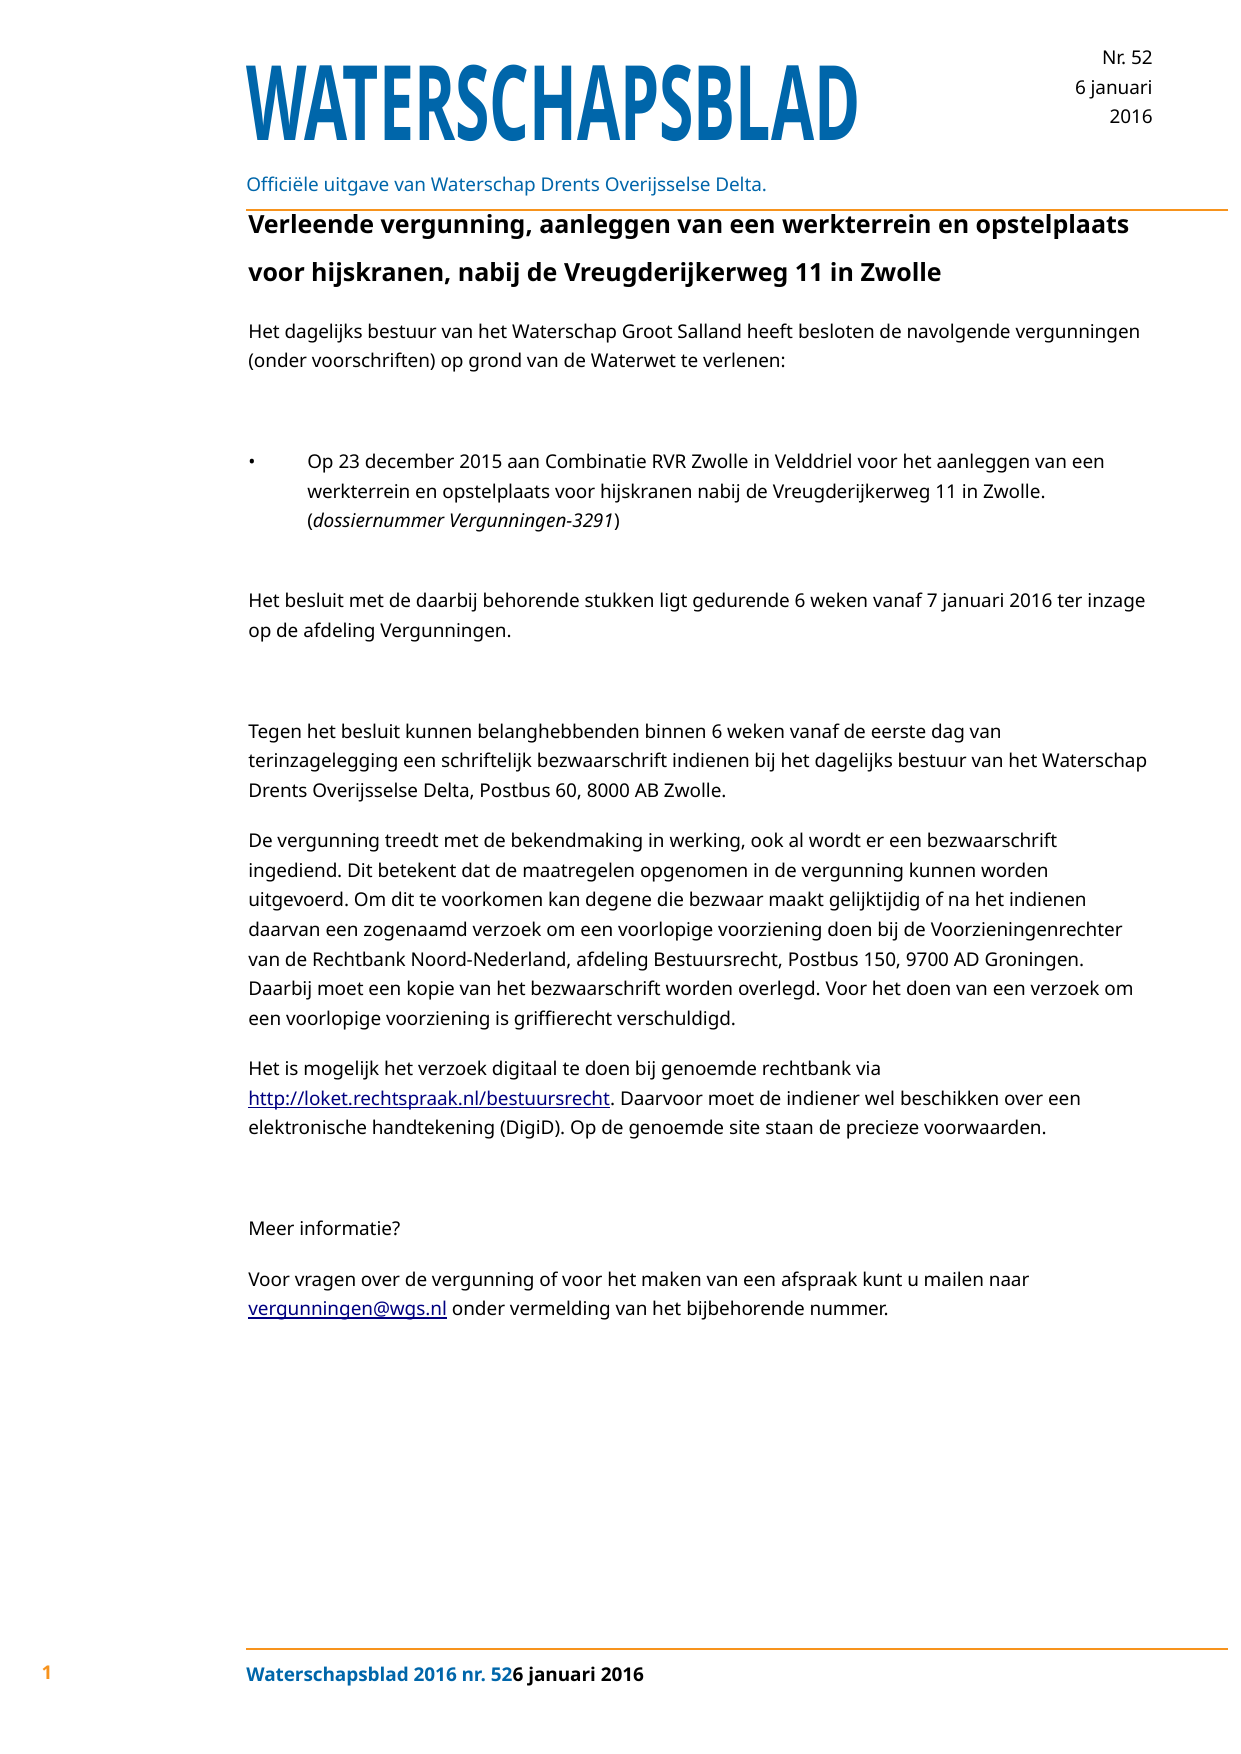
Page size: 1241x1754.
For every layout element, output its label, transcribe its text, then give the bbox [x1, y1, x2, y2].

text Het dagelijks bestuur van het Waterschap Groot Salland heeft besloten de navolgende vergunningen (onder voorschriften) op grond van de Waterwet te verlenen: [248, 318, 1152, 373]
text Meer informatie? [248, 1215, 1152, 1241]
text Verleende vergunning, aanleggen van een werkterrein en opstelplaats voor hijskranen, nabij de Vreugderijkerweg 11 in Zwolle [248, 211, 1152, 288]
text Voor vragen over de vergunning of voor het maken van een afspraak kunt u mailen naar vergunningen@wgs.nl onder vermelding van het bijbehorende nummer. [248, 1266, 1152, 1321]
text Het besluit met de daarbij behorende stukken ligt gedurende 6 weken vanaf 7 januari 2016 ter inzage op de afdeling Vergunningen. [248, 587, 1152, 643]
text De vergunning treedt met de bekendmaking in werking, ook al wordt er een bezwaarschrift ingediend. Dit betekent dat de maatregelen opgenomen in de vergunning kunnen worden uitgevoerd. Om dit te voorkomen kan degene die bezwaar maakt gelijktijdig of na het indienen daarvan een zogenaamd verzoek om een voorlopige voorziening doen bij de Voorzieningenrechter van de Rechtbank Noord-Nederland, afdeling Bestuursrecht, Postbus 150, 9700 AD Groningen. Daarbij moet een kopie van het bezwaarschrift worden overlegd. Voor het doen van een verzoek om een voorlopige voorziening is griffierecht verschuldigd. [248, 827, 1152, 1031]
list Op 23 december 2015 aan Combinatie RVR Zwolle in Velddriel voor het aanleggen van een werkterrein en opstelplaats voor hijskranen nabij de Vreugderijkerweg 11 in Zwolle. (dossiernummer Vergunningen-3291) [248, 448, 1152, 533]
text Tegen het besluit kunnen belanghebbenden binnen 6 weken vanaf de eerste dag van terinzagelegging een schriftelijk bezwaarschrift indienen bij het dagelijks bestuur van het Waterschap Drents Overijsselse Delta, Postbus 60, 8000 AB Zwolle. [248, 718, 1152, 803]
picture [41, 47, 231, 172]
text Het is mogelijk het verzoek digitaal te doen bij genoemde rechtbank via http://loket.rechtspraak.nl/bestuursrecht. Daarvoor moet de indiener wel beschikken over een elektronische handtekening (DigiD). Op de genoemde site staan de precieze voorwaarden. [248, 1055, 1152, 1140]
